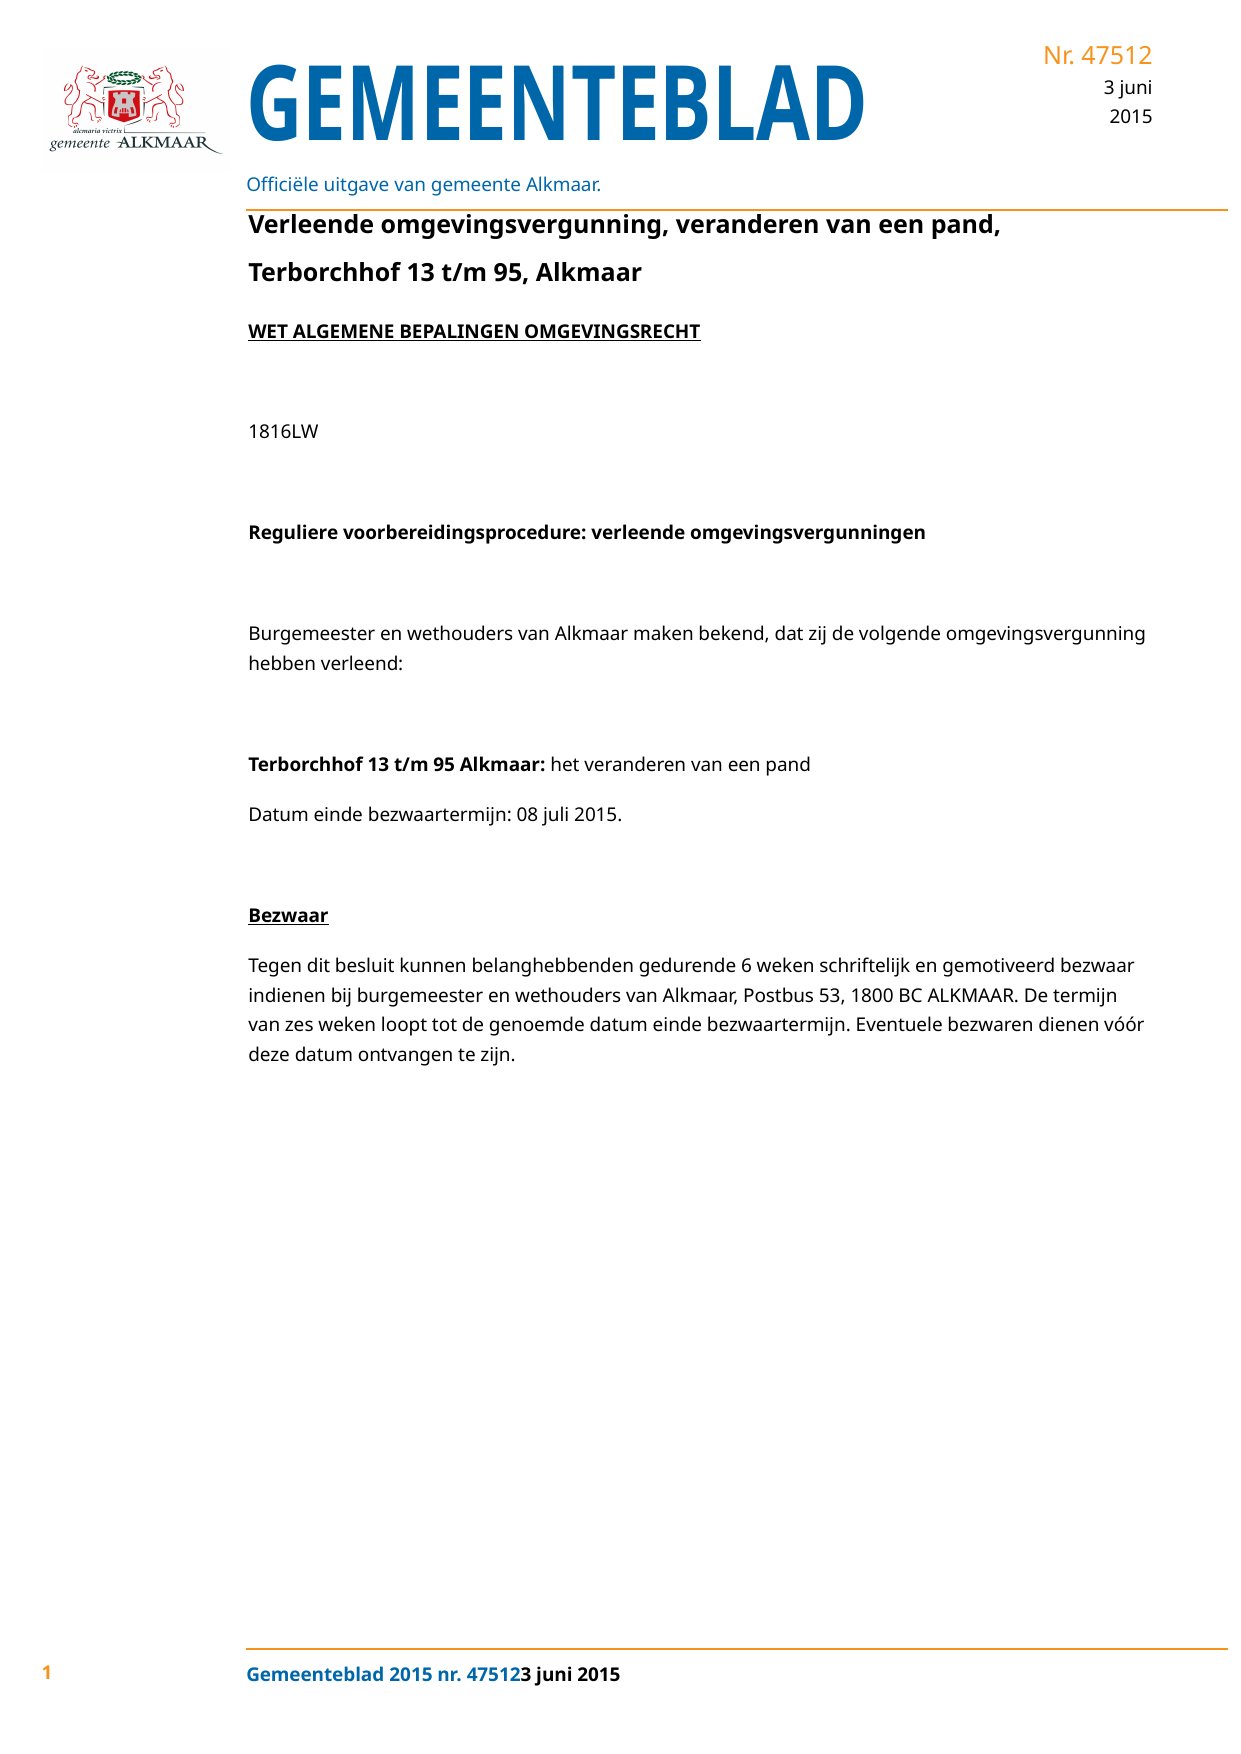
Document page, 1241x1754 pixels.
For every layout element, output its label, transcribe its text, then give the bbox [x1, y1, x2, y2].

text Verleende omgevingsvergunning, veranderen van een pand, Terborchhof 13 t/m 95, Alkmaar [248, 211, 1152, 288]
text WET ALGEMENE BEPALINGEN OMGEVINGSRECHT [248, 318, 1152, 344]
text 1816LW [248, 419, 1152, 444]
text Tegen dit besluit kunnen belanghebbenden gedurende 6 weken schriftelijk en gemotiveerd bezwaar indienen bij burgemeester en wethouders van Alkmaar, Postbus 53, 1800 BC ALKMAAR. De termijn van zes weken loopt tot de genoemde datum einde bezwaartermijn. Eventuele bezwaren dienen vóór deze datum ontvangen te zijn. [248, 952, 1152, 1067]
text Terborchhof 13 t/m 95 Alkmaar: het veranderen van een pand [248, 751, 1152, 777]
text Bezwaar [248, 902, 1152, 928]
picture [41, 47, 231, 172]
text Burgemeester en wethouders van Alkmaar maken bekend, dat zij de volgende omgevingsvergunning hebben verleend: [248, 620, 1152, 676]
text Datum einde bezwaartermijn: 08 juli 2015. [248, 801, 1152, 827]
text Reguliere voorbereidingsprocedure: verleende omgevingsvergunningen [248, 519, 1152, 545]
